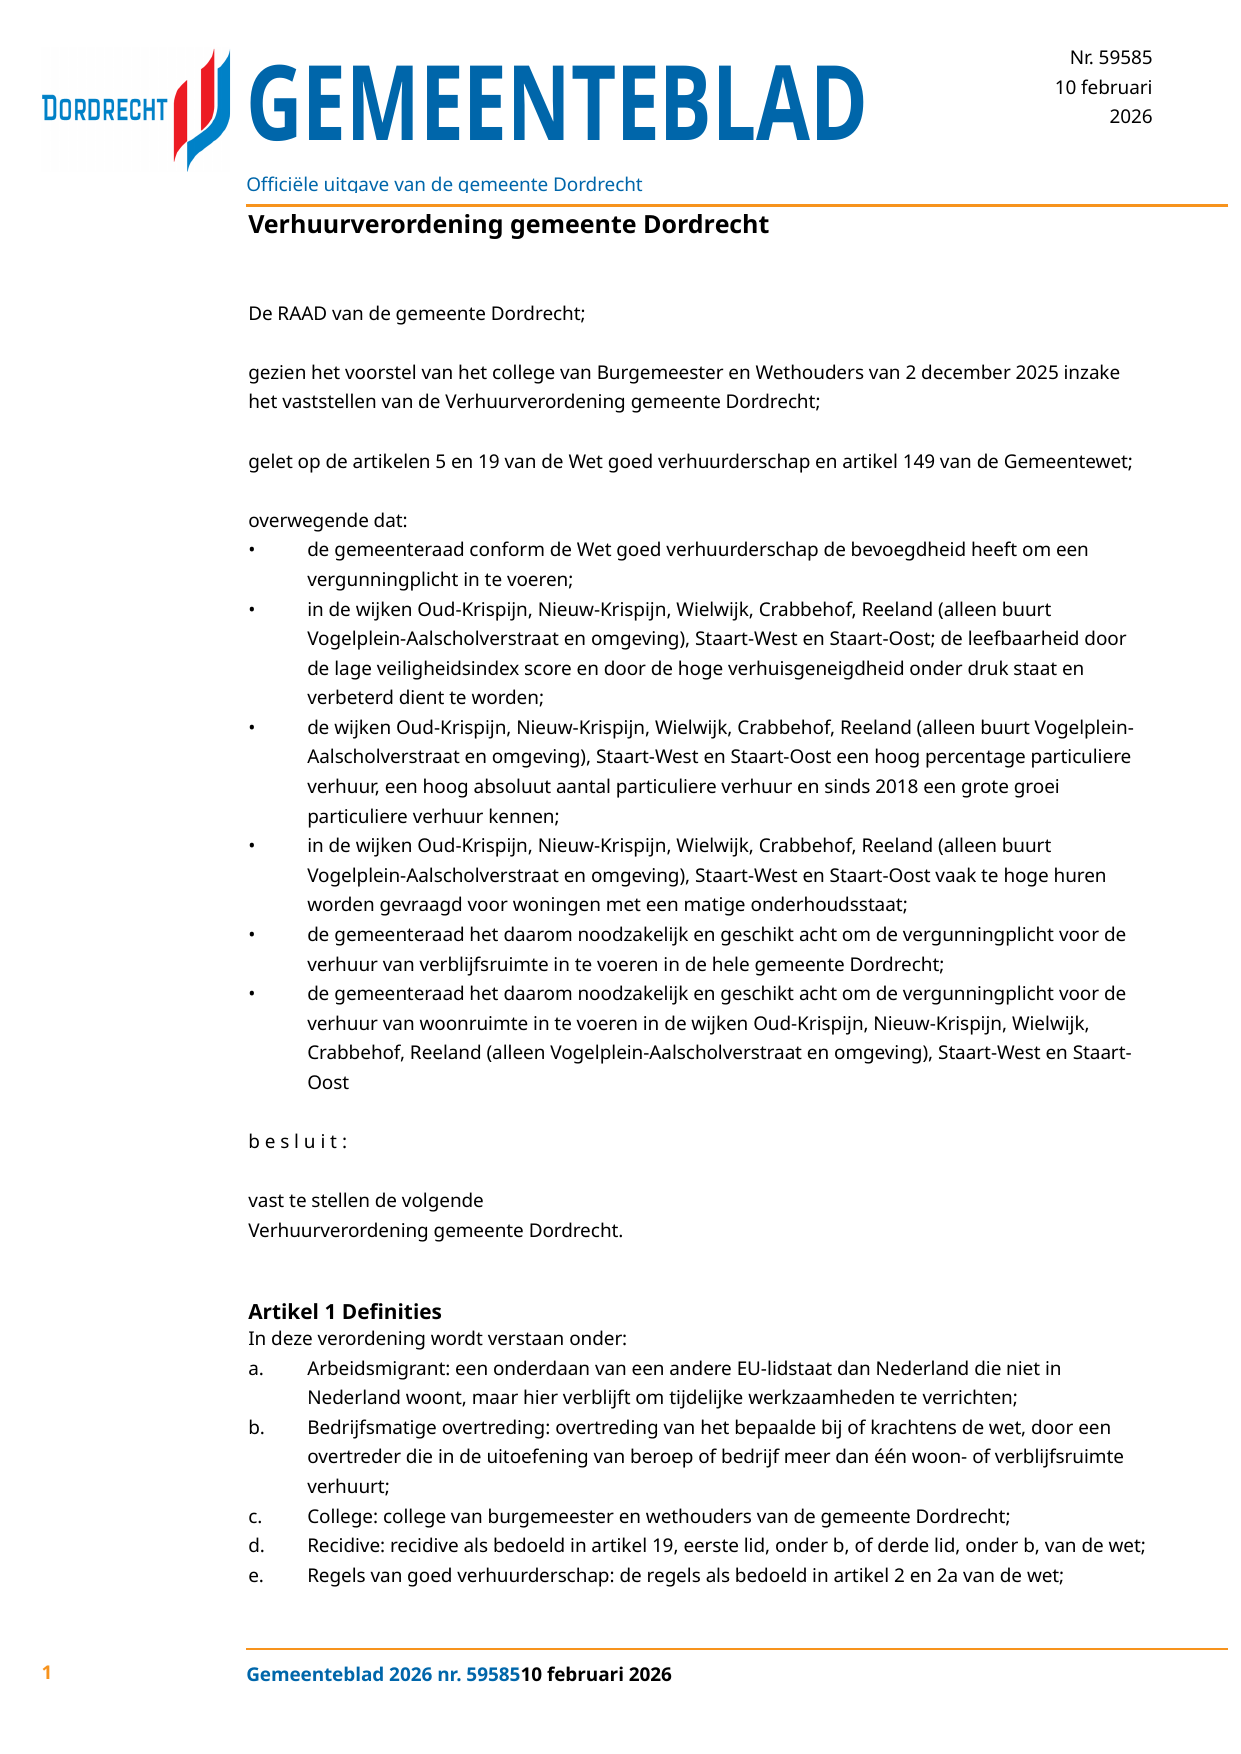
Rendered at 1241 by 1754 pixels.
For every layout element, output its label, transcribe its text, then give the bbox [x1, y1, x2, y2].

list de wijken Oud-Krispijn, Nieuw-Krispijn, Wielwijk, Crabbehof, Reeland (alleen buurt Vogelplein-Aalscholverstraat en omgeving), Staart-West en Staart-Oost een hoog percentage particuliere verhuur, een hoog absoluut aantal particuliere verhuur en sinds 2018 een grote groei particuliere verhuur kennen; [248, 714, 1152, 828]
text In deze verordening wordt verstaan onder: [248, 1325, 1152, 1351]
list College: college van burgemeester en wethouders van de gemeente Dordrecht; [248, 1503, 1152, 1529]
list Regels van goed verhuurderschap: de regels als bedoeld in artikel 2 en 2a van de wet; [248, 1562, 1152, 1588]
list in de wijken Oud-Krispijn, Nieuw-Krispijn, Wielwijk, Crabbehof, Reeland (alleen buurt Vogelplein-Aalscholverstraat en omgeving), Staart-West en Staart-Oost vaak te hoge huren worden gevraagd voor woningen met een matige onderhoudsstaat; [248, 832, 1152, 917]
text b e s l u i t : [248, 1128, 1152, 1154]
text gezien het voorstel van het college van Burgemeester en Wethouders van 2 december 2025 inzake het vaststellen van de Verhuurverordening gemeente Dordrecht; [248, 359, 1152, 414]
list de gemeenteraad het daarom noodzakelijk en geschikt acht om de vergunningplicht voor de verhuur van verblijfsruimte in te voeren in de hele gemeente Dordrecht; [248, 921, 1152, 976]
text vast te stellen de volgende [248, 1187, 1152, 1213]
list Arbeidsmigrant: een onderdaan van een andere EU-lidstaat dan Nederland die niet in Nederland woont, maar hier verblijft om tijdelijke werkzaamheden te verrichten; [248, 1355, 1152, 1410]
list de gemeenteraad conform de Wet goed verhuurderschap de bevoegdheid heeft om een vergunningplicht in te voeren; [248, 537, 1152, 592]
text De RAAD van de gemeente Dordrecht; [248, 300, 1152, 326]
list in de wijken Oud-Krispijn, Nieuw-Krispijn, Wielwijk, Crabbehof, Reeland (alleen buurt Vogelplein-Aalscholverstraat en omgeving), Staart-West en Staart-Oost; de leefbaarheid door de lage veiligheidsindex score en door de hoge verhuisgeneigdheid onder druk staat en verbeterd dient te worden; [248, 596, 1152, 710]
text Verhuurverordening gemeente Dordrecht. [248, 1217, 1152, 1243]
text Artikel 1 Definities [248, 1297, 1152, 1325]
list de gemeenteraad het daarom noodzakelijk en geschikt acht om de vergunningplicht voor de verhuur van woonruimte in te voeren in de wijken Oud-Krispijn, Nieuw-Krispijn, Wielwijk, Crabbehof, Reeland (alleen Vogelplein-Aalscholverstraat en omgeving), Staart-West en Staart-Oost [248, 980, 1152, 1095]
list Bedrijfsmatige overtreding: overtreding van het bepaalde bij of krachtens de wet, door een overtreder die in de uitoefening van beroep of bedrijf meer dan één woon- of verblijfsruimte verhuurt; [248, 1414, 1152, 1499]
list Recidive: recidive als bedoeld in artikel 19, eerste lid, onder b, of derde lid, onder b, van de wet; [248, 1532, 1152, 1558]
text overwegende dat: [248, 507, 1152, 533]
text Verhuurverordening gemeente Dordrecht [248, 207, 1152, 241]
picture [41, 47, 231, 172]
text gelet op de artikelen 5 en 19 van de Wet goed verhuurderschap en artikel 149 van de Gemeentewet; [248, 448, 1152, 473]
